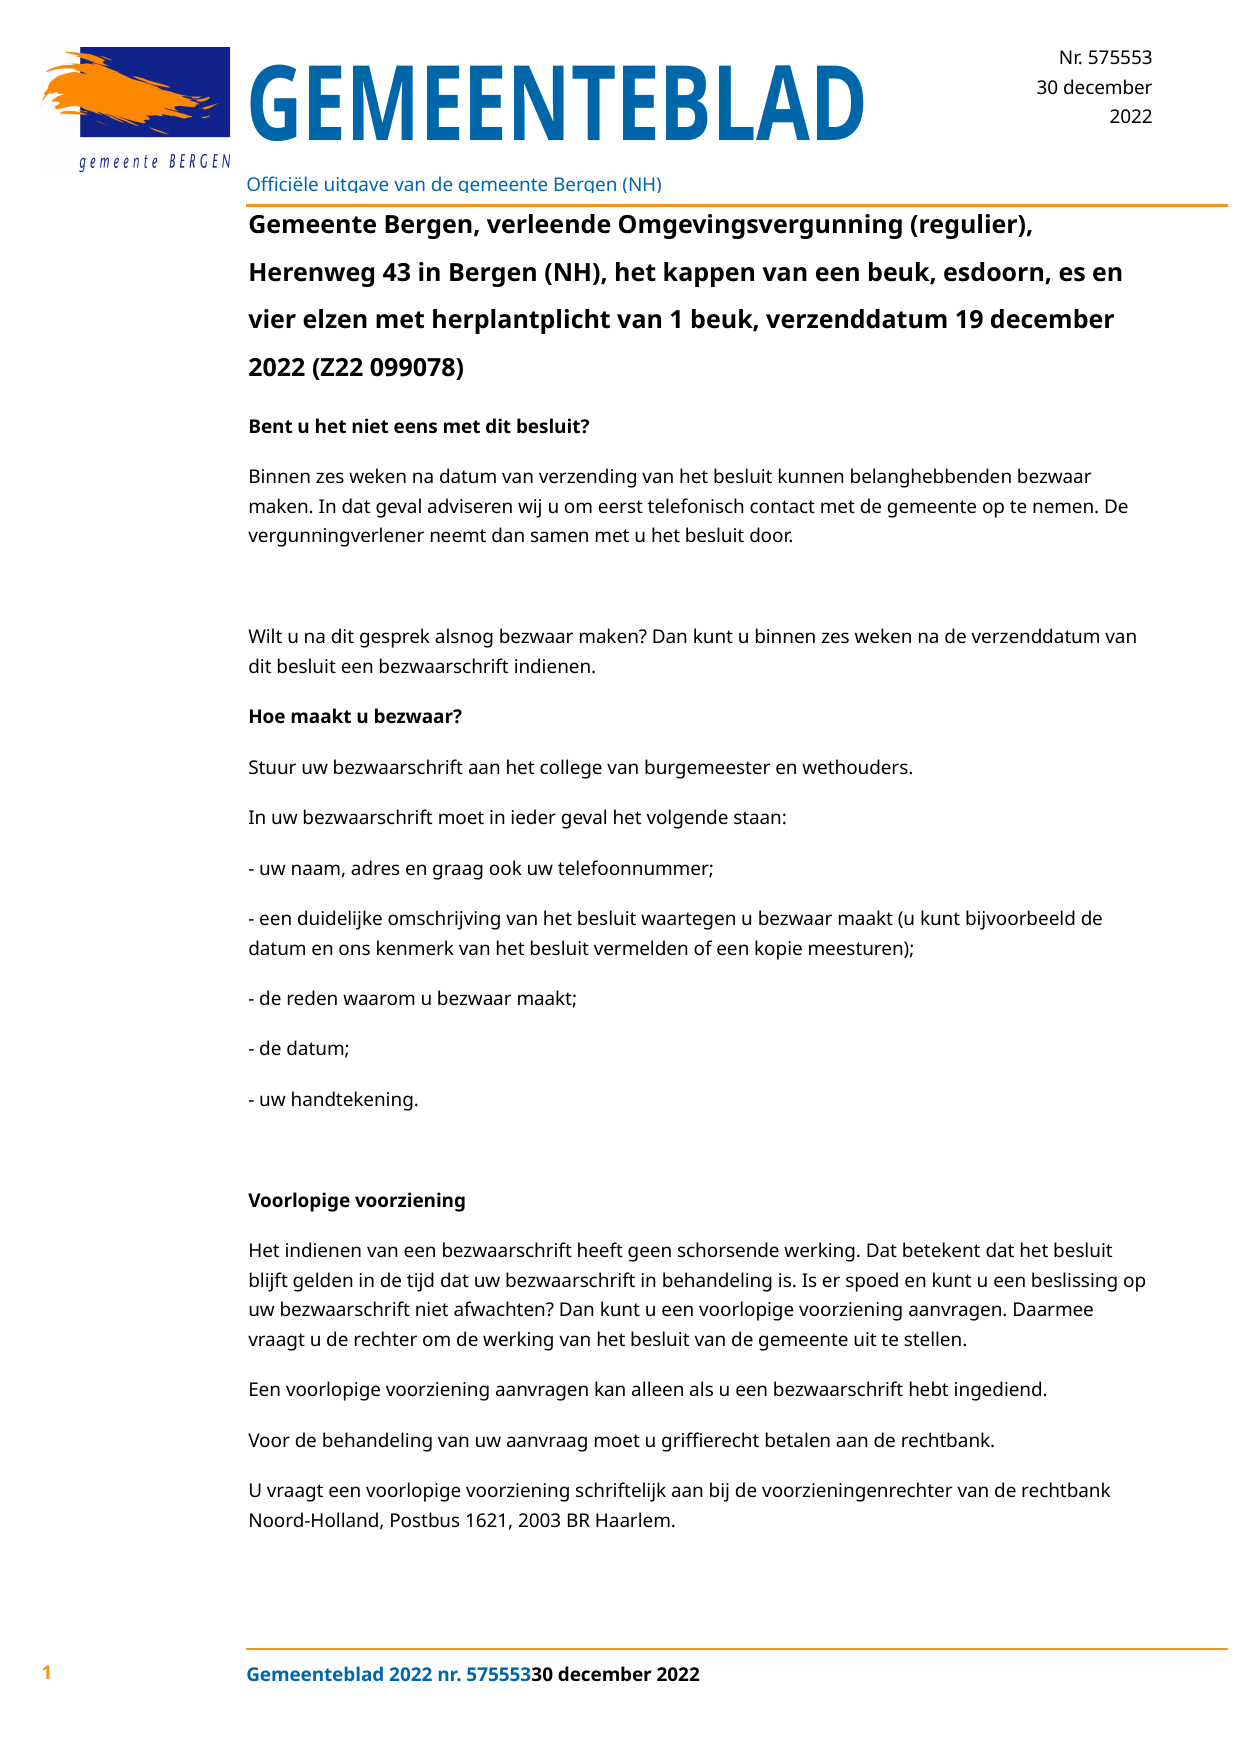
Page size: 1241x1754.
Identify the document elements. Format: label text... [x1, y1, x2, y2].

text Bent u het niet eens met dit besluit? [248, 413, 1152, 439]
text In uw bezwaarschrift moet in ieder geval het volgende staan: [248, 804, 1152, 830]
text - de datum; [248, 1036, 1152, 1061]
text Voor de behandeling van uw aanvraag moet u griffierecht betalen aan de rechtbank. [248, 1427, 1152, 1453]
text Binnen zes weken na datum van verzending van het besluit kunnen belanghebbenden bezwaar maken. In dat geval adviseren wij u om eerst telefonisch contact met de gemeente op te nemen. De vergunningverlener neemt dan samen met u het besluit door. [248, 463, 1152, 548]
text - de reden waarom u bezwaar maakt; [248, 985, 1152, 1011]
text Hoe maakt u bezwaar? [248, 703, 1152, 729]
picture [41, 47, 231, 172]
text Een voorlopige voorziening aanvragen kan alleen als u een bezwaarschrift hebt ingediend. [248, 1376, 1152, 1402]
text Voorlopige voorziening [248, 1187, 1152, 1213]
text Wilt u na dit gesprek alsnog bezwaar maken? Dan kunt u binnen zes weken na de verzenddatum van dit besluit een bezwaarschrift indienen. [248, 623, 1152, 679]
text Stuur uw bezwaarschrift aan het college van burgemeester en wethouders. [248, 754, 1152, 780]
text - uw handtekening. [248, 1086, 1152, 1112]
text - een duidelijke omschrijving van het besluit waartegen u bezwaar maakt (u kunt bijvoorbeeld de datum en ons kenmerk van het besluit vermelden of een kopie meesturen); [248, 905, 1152, 961]
text Gemeente Bergen, verleende Omgevingsvergunning (regulier), Herenweg 43 in Bergen (NH), het kappen van een beuk, esdoorn, es en vier elzen met herplantplicht van 1 beuk, verzenddatum 19 december 2022 (Z22 099078) [248, 207, 1152, 384]
text U vraagt een voorlopige voorziening schriftelijk aan bij de voorzieningenrechter van de rechtbank Noord-Holland, Postbus 1621, 2003 BR Haarlem. [248, 1477, 1152, 1533]
text - uw naam, adres en graag ook uw telefoonnummer; [248, 855, 1152, 881]
text Het indienen van een bezwaarschrift heeft geen schorsende werking. Dat betekent dat het besluit blijft gelden in de tijd dat uw bezwaarschrift in behandeling is. Is er spoed en kunt u een beslissing op uw bezwaarschrift niet afwachten? Dan kunt u een voorlopige voorziening aanvragen. Daarmee vraagt u de rechter om de werking van het besluit van de gemeente uit te stellen. [248, 1237, 1152, 1352]
